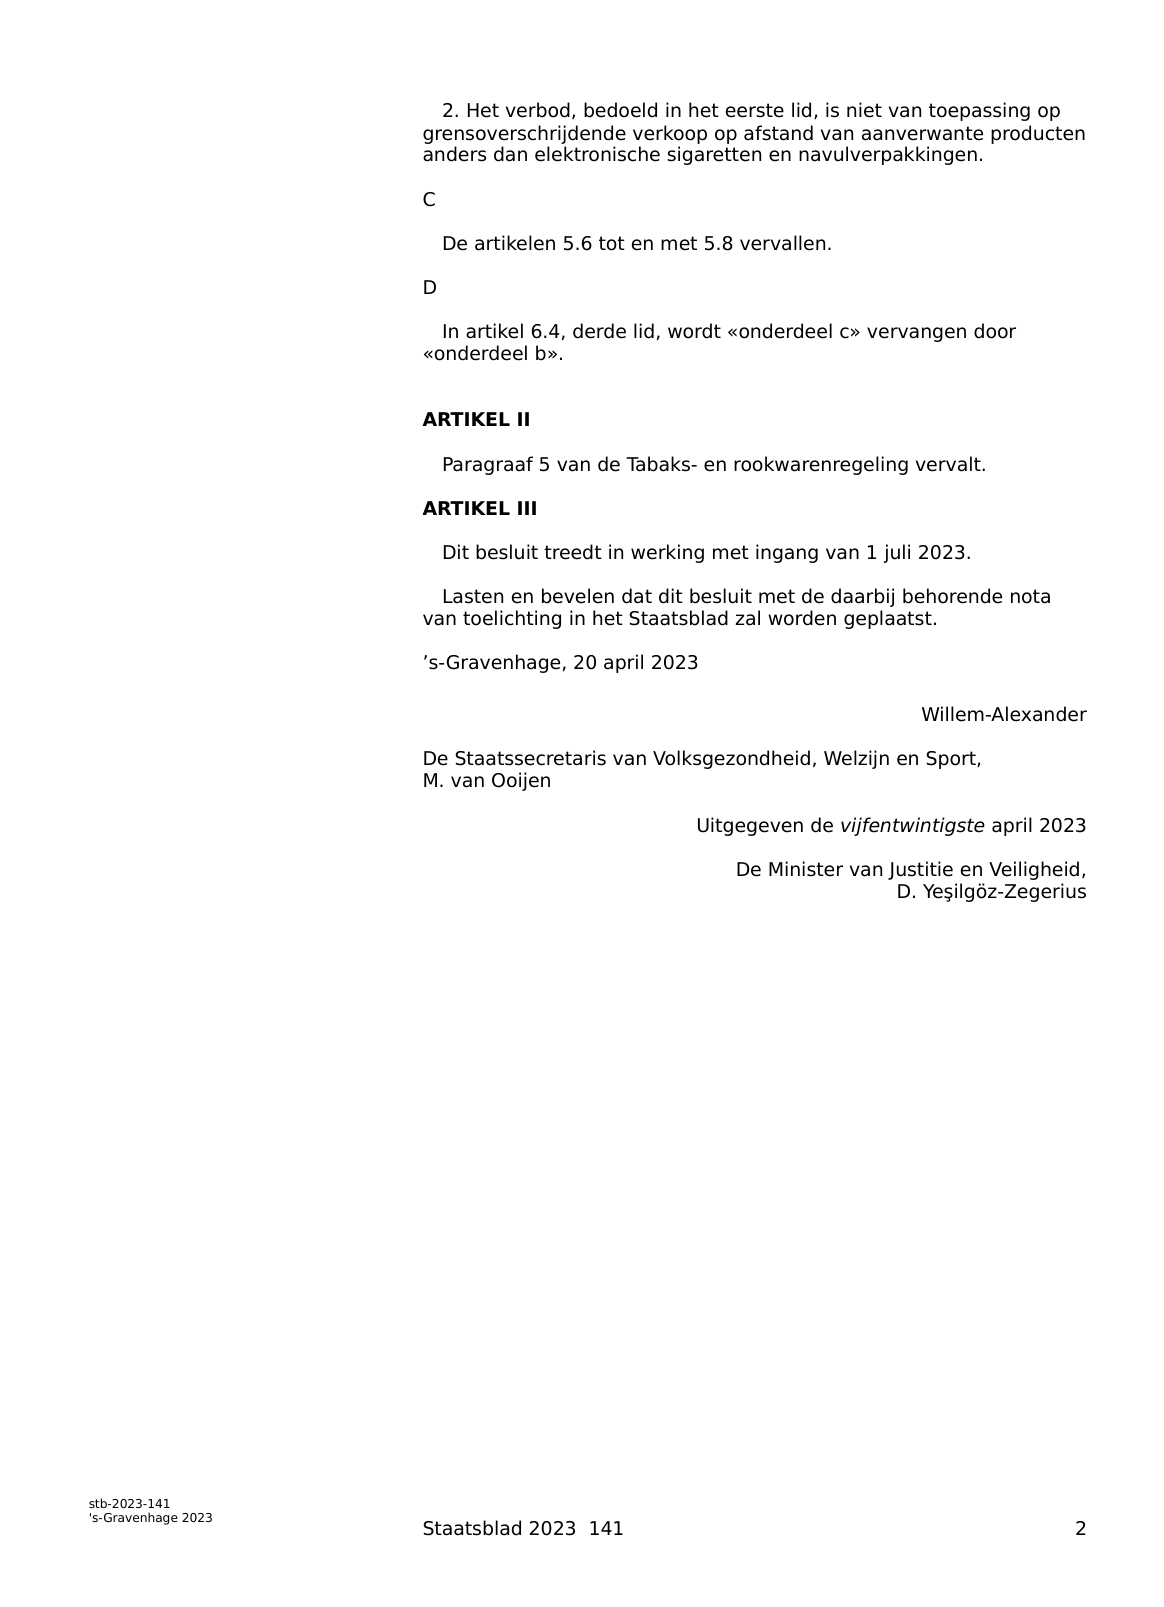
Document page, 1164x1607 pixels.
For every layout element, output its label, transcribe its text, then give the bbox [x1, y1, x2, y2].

text De Staatssecretaris van Volksgezondheid, Welzijn en Sport, M. van Ooijen [422, 748, 1087, 792]
text Lasten en bevelen dat dit besluit met de daarbij behorende nota van toelichting in het Staatsblad zal worden geplaatst. [422, 586, 1087, 630]
text ’s-Gravenhage, 20 april 2023 [422, 652, 1087, 674]
subtitle ARTIKEL III [422, 498, 1087, 520]
text In artikel 6.4, derde lid, wordt «onderdeel c» vervangen door «onderdeel b». [422, 321, 1087, 365]
text C [422, 188, 1087, 211]
text 2. Het verbod, bedoeld in het eerste lid, is niet van toepassing op grensoverschrijdende verkoop op afstand van aanverwante producten anders dan elektronische sigaretten en navulverpakkingen. [422, 100, 1087, 166]
text De Minister van Justitie en Veiligheid, D. Yeşilgöz-Zegerius [422, 859, 1087, 903]
text D [422, 277, 1087, 299]
text 's-Gravenhage 2023 [88, 1511, 323, 1525]
text Willem-Alexander [422, 704, 1087, 726]
text De artikelen 5.6 tot en met 5.8 vervallen. [422, 233, 1087, 255]
subtitle ARTIKEL II [422, 409, 1087, 431]
text Uitgegeven de vijfentwintigste april 2023 [422, 814, 1087, 836]
text Dit besluit treedt in werking met ingang van 1 juli 2023. [422, 542, 1087, 564]
text stb-2023-141 [88, 1497, 323, 1511]
text Paragraaf 5 van de Tabaks- en rookwarenregeling vervalt. [422, 453, 1087, 476]
